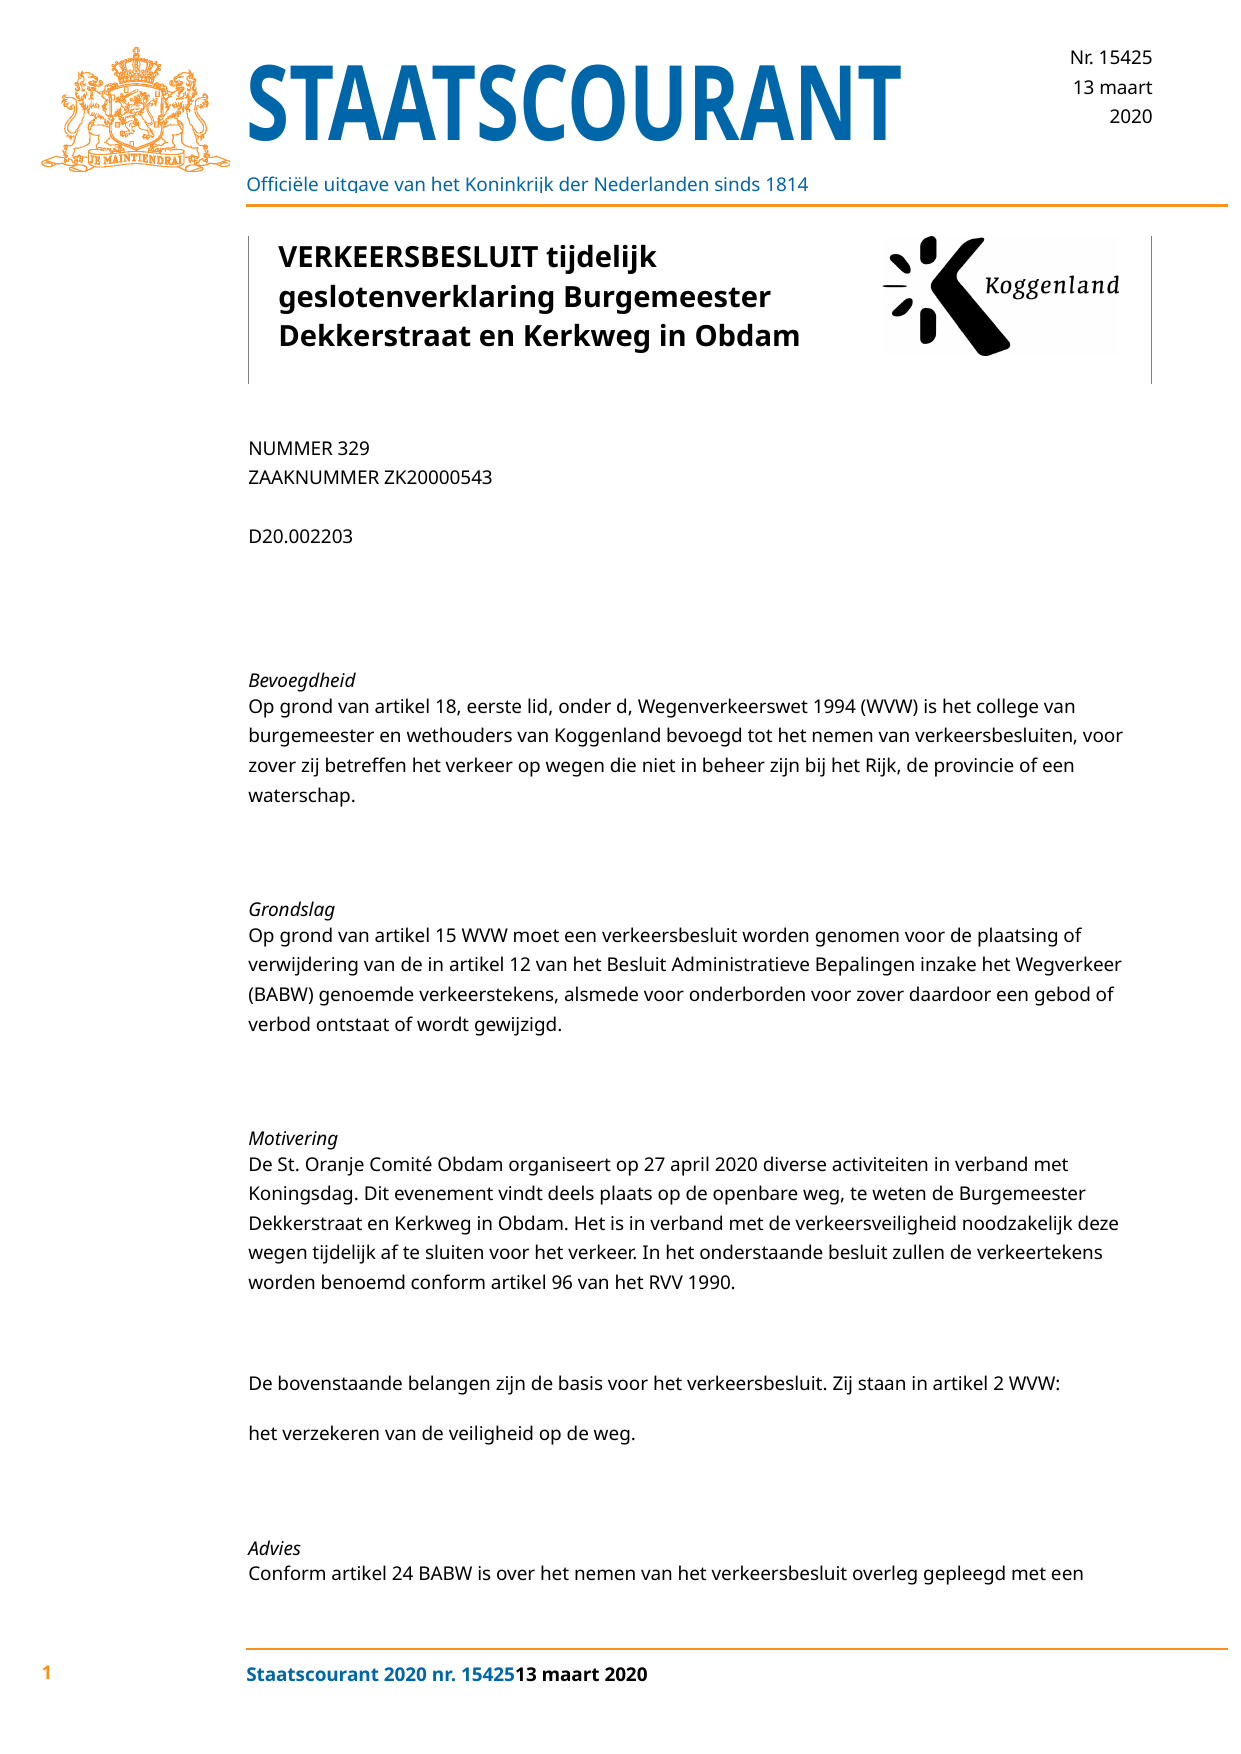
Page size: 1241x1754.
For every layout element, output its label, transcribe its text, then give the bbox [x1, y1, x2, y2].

text Motivering [248, 1125, 1152, 1151]
text Bevoegdheid [248, 667, 1152, 693]
text NUMMER 329 [248, 435, 1152, 460]
text het verzekeren van de veiligheid op de weg. [248, 1420, 1152, 1446]
table_header [850, 236, 1151, 384]
text De bovenstaande belangen zijn de basis voor het verkeersbesluit. Zij staan in artikel 2 WVW: [248, 1370, 1152, 1396]
text Op grond van artikel 18, eerste lid, onder d, Wegenverkeerswet 1994 (WVW) is het college van burgemeester en wethouders van Koggenland bevoegd tot het nemen van verkeersbesluiten, voor zover zij betreffen het verkeer op wegen die niet in beheer zijn bij het Rijk, de provincie of een waterschap. [248, 693, 1152, 808]
text Op grond van artikel 15 WVW moet een verkeersbesluit worden genomen voor de plaatsing of verwijdering van de in artikel 12 van het Besluit Administratieve Bepalingen inzake het Wegverkeer (BABW) genoemde verkeerstekens, alsmede voor onderborden voor zover daardoor een gebod of verbod ontstaat of wordt gewijzigd. [248, 922, 1152, 1036]
text Grondslag [248, 896, 1152, 922]
text Advies [248, 1535, 1152, 1561]
picture [882, 236, 1119, 356]
table_header VERKEERSBESLUIT tijdelijk geslotenverklaring Burgemeester Dekkerstraat en Kerkweg in Obdam [249, 236, 850, 384]
text ZAAKNUMMER ZK20000543 [248, 464, 1152, 490]
text D20.002203 [248, 523, 1152, 549]
text De St. Oranje Comité Obdam organiseert op 27 april 2020 diverse activiteiten in verband met Koningsdag. Dit evenement vindt deels plaats op de openbare weg, te weten de Burgemeester Dekkerstraat en Kerkweg in Obdam. Het is in verband met de verkeersveiligheid noodzakelijk deze wegen tijdelijk af te sluiten voor het verkeer. In het onderstaande besluit zullen de verkeertekens worden benoemd conform artikel 96 van het RVV 1990. [248, 1151, 1152, 1295]
text Conform artikel 24 BABW is over het nemen van het verkeersbesluit overleg gepleegd met een [248, 1561, 1152, 1586]
picture [41, 47, 231, 172]
